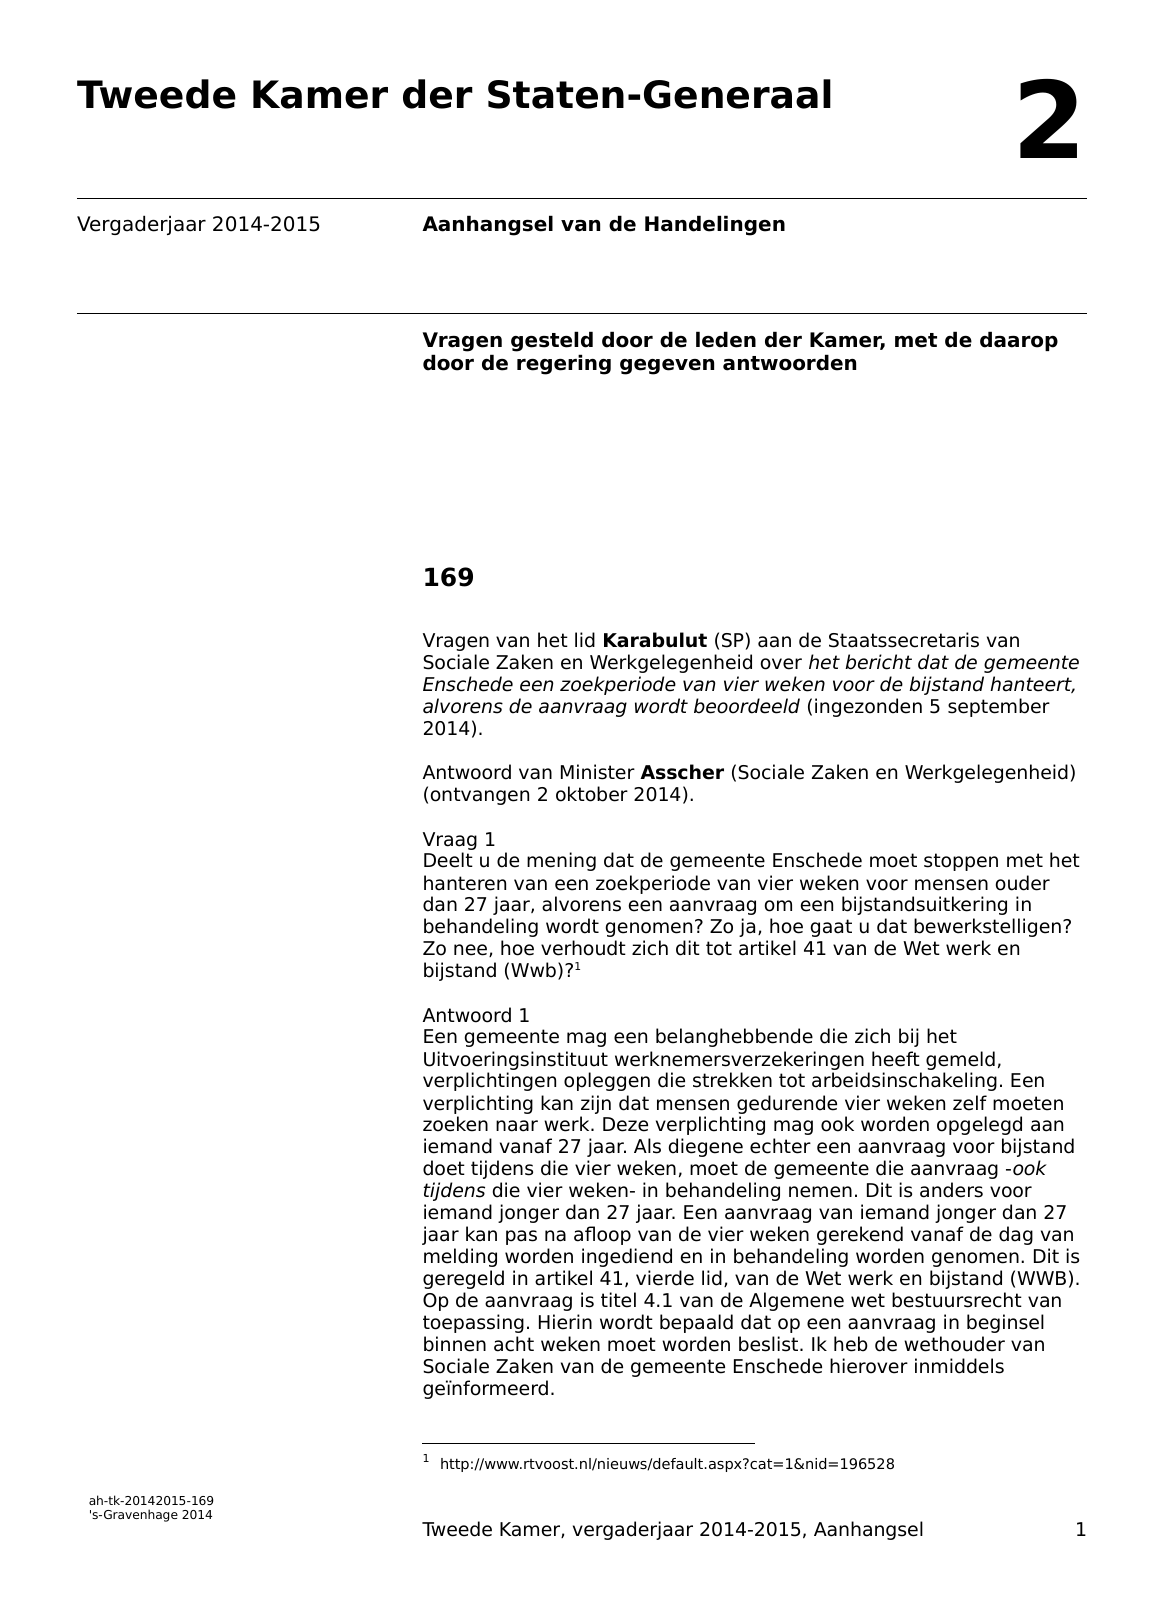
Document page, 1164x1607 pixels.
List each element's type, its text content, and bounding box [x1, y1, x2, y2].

text 169 [422, 563, 1087, 592]
text ah-tk-20142015-169 [88, 1494, 323, 1508]
text 's-Gravenhage 2014 [88, 1508, 323, 1522]
text Deelt u de mening dat de gemeente Enschede moet stoppen met het hanteren van een zoekperiode van vier weken voor mensen ouder dan 27 jaar, alvorens een aanvraag om een bijstandsuitkering in behandeling wordt genomen? Zo ja, hoe gaat u dat bewerkstelligen? Zo nee, hoe verhoudt zich dit tot artikel 41 van de Wet werk en bijstand (Wwb)? [422, 850, 1087, 982]
table_cell Vragen gesteld door de leden der Kamer, met de daarop door de regering gegeven antwoorden [422, 314, 1087, 375]
text Antwoord van Minister Asscher (Sociale Zaken en Werkgelegenheid) (ontvangen 2 oktober 2014). [422, 762, 1087, 806]
table_header 2 [886, 59, 1087, 198]
table_cell [77, 314, 422, 375]
text Antwoord 1 [422, 1004, 1087, 1026]
text http://www.rtvoost.nl/nieuws/default.aspx?cat=1&nid=196528 [422, 1452, 1087, 1474]
text Vragen van het lid Karabulut (SP) aan de Staatssecretaris van Sociale Zaken en Werkgelegenheid over het bericht dat de gemeente Enschede een zoekperiode van vier weken voor de bijstand hanteert, alvorens de aanvraag wordt beoordeeld (ingezonden 5 september 2014). [422, 630, 1087, 740]
text Een gemeente mag een belanghebbende die zich bij het Uitvoeringsinstituut werknemersverzekeringen heeft gemeld, verplichtingen opleggen die strekken tot arbeidsinschakeling. Een verplichting kan zijn dat mensen gedurende vier weken zelf moeten zoeken naar werk. Deze verplichting mag ook worden opgelegd aan iemand vanaf 27 jaar. Als diegene echter een aanvraag voor bijstand doet tijdens die vier weken, moet de gemeente die aanvraag -ook tijdens die vier weken- in behandeling nemen. Dit is anders voor iemand jonger dan 27 jaar. Een aanvraag van iemand jonger dan 27 jaar kan pas na afloop van de vier weken gerekend vanaf de dag van melding worden ingediend en in behandeling worden genomen. Dit is geregeld in artikel 41, vierde lid, van de Wet werk en bijstand (WWB). Op de aanvraag is titel 4.1 van de Algemene wet bestuursrecht van toepassing. Hierin wordt bepaald dat op een aanvraag in beginsel binnen acht weken moet worden beslist. Ik heb de wethouder van Sociale Zaken van de gemeente Enschede hierover inmiddels geïnformeerd. [422, 1026, 1087, 1400]
table_cell Aanhangsel van de Handelingen [422, 199, 1087, 313]
text Vraag 1 [422, 828, 1087, 850]
table_cell Vergaderjaar 2014-2015 [77, 199, 422, 313]
table_header Tweede Kamer der Staten-Generaal [77, 59, 886, 198]
